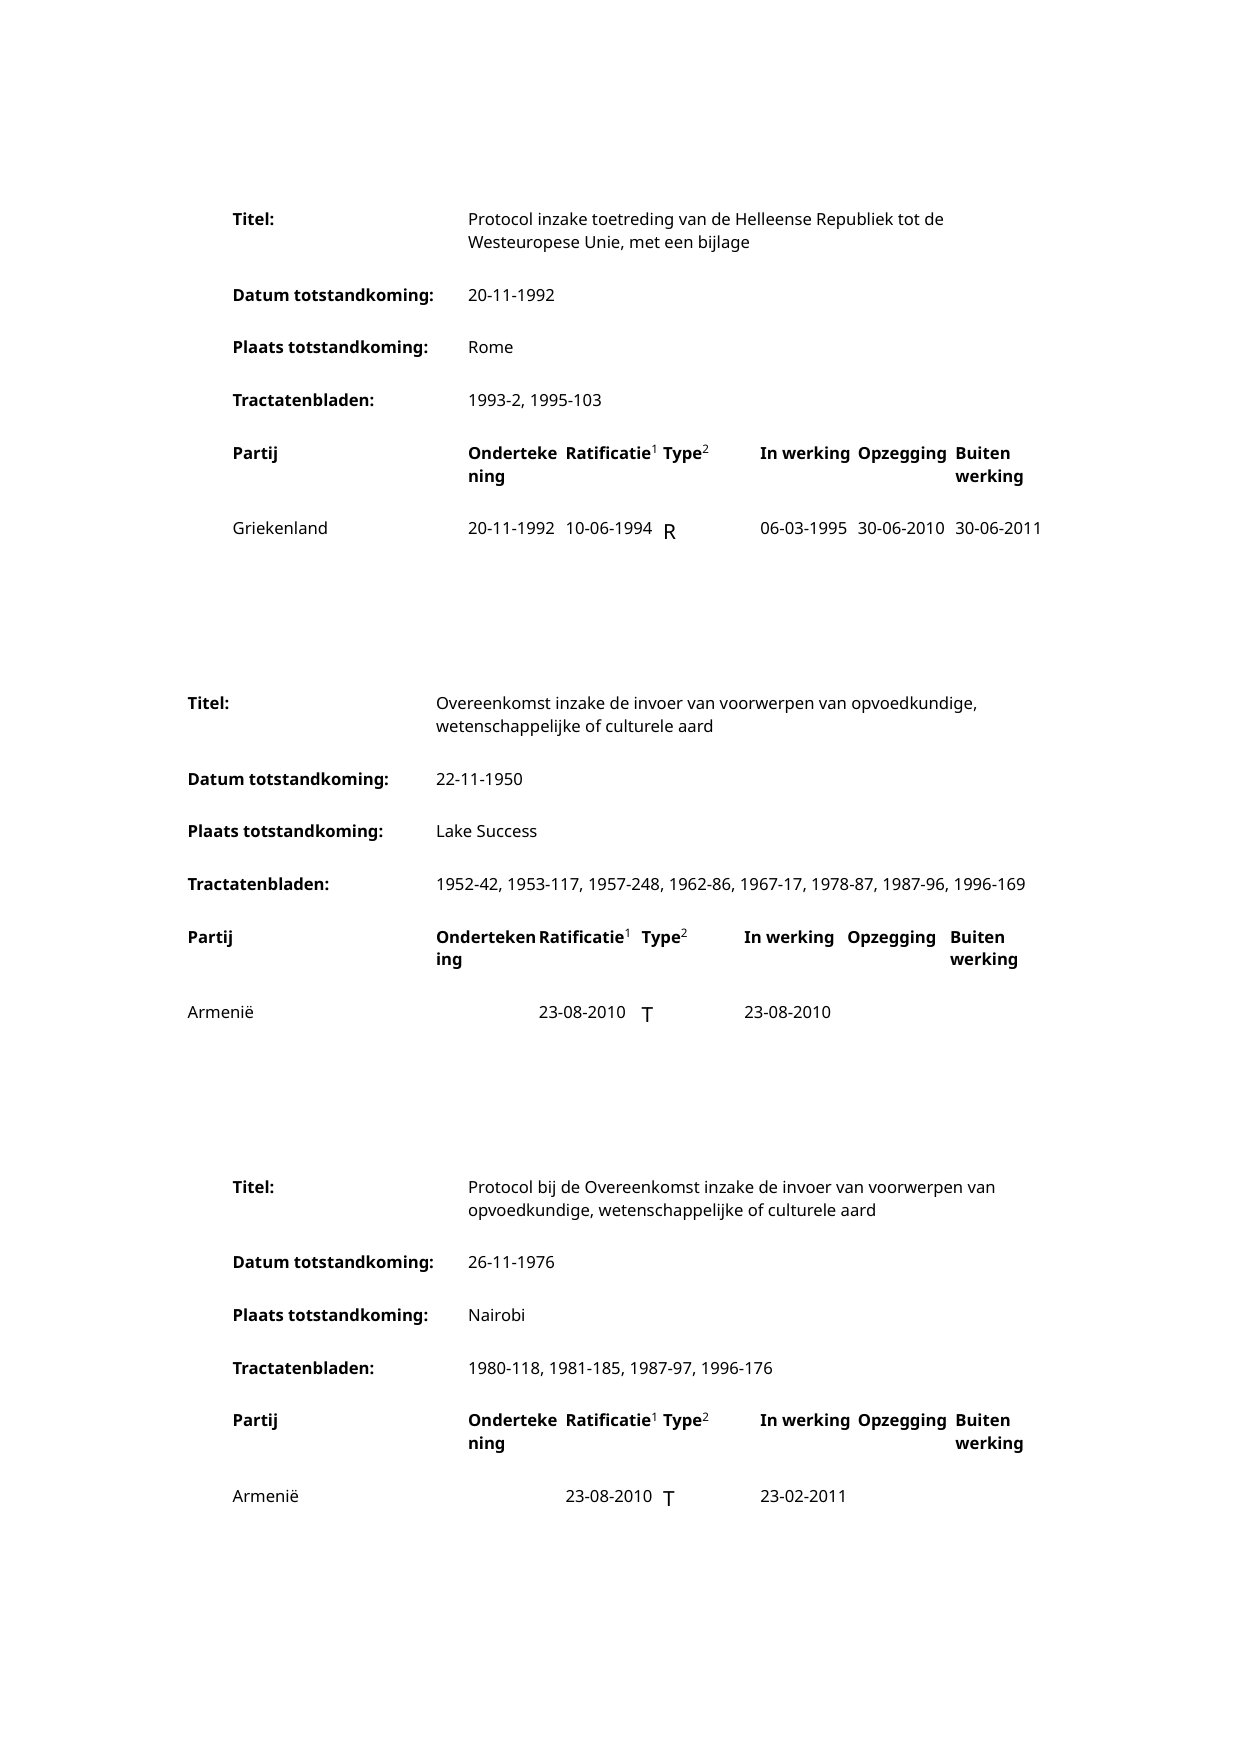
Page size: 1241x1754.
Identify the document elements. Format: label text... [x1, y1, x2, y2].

table_cell [858, 1484, 955, 1543]
table_cell T [641, 1001, 744, 1059]
table_cell Plaats totstandkoming: [233, 336, 468, 389]
table_cell Buiten werking [955, 1409, 1053, 1484]
table_cell Type2 [641, 925, 744, 1001]
table_cell Buiten werking [950, 925, 1053, 1001]
table_cell 06-03-1995 [760, 517, 858, 575]
table_cell Ondertekening [468, 1409, 565, 1484]
table_cell 1993-2, 1995-103 [468, 389, 1053, 441]
table_cell Partij [188, 925, 436, 1001]
table_cell 10-06-1994 [565, 517, 663, 575]
table_cell Tractatenbladen: [233, 1356, 468, 1409]
table_cell In werking [744, 925, 847, 1001]
table_header Protocol bij de Overeenkomst inzake de invoer van voorwerpen van opvoedkundige, wetenschappelijke of culturele aard [468, 1175, 1053, 1251]
table_cell 30-06-2011 [955, 517, 1053, 575]
table_cell Ondertekening [436, 925, 539, 1001]
table_cell [436, 1001, 539, 1059]
table_cell Datum totstandkoming: [233, 283, 468, 336]
table_cell Plaats totstandkoming: [188, 820, 436, 872]
table_header Overeenkomst inzake de invoer van voorwerpen van opvoedkundige, wetenschappelijke of culturele aard [436, 692, 1053, 767]
table_cell Partij [233, 1409, 468, 1484]
table_cell Type2 [663, 441, 760, 517]
table_cell 26-11-1976 [468, 1251, 1053, 1303]
table_cell 1980-118, 1981-185, 1987-97, 1996-176 [468, 1356, 1053, 1409]
table_cell 23-02-2011 [760, 1484, 858, 1543]
table_cell 20-11-1992 [468, 283, 1053, 336]
table_cell Armenië [233, 1484, 468, 1543]
table_cell Ratificatie1 [565, 1409, 663, 1484]
table_cell 1952-42, 1953-117, 1957-248, 1962-86, 1967-17, 1978-87, 1987-96, 1996-169 [436, 873, 1053, 925]
table_cell Lake Success [436, 820, 1053, 872]
table_header Titel: [188, 692, 436, 767]
table_cell Opzegging [858, 441, 955, 517]
table_cell Ratificatie1 [565, 441, 663, 517]
table_cell [950, 1001, 1053, 1059]
table_cell Datum totstandkoming: [233, 1251, 468, 1303]
table_cell Opzegging [858, 1409, 955, 1484]
table_cell 23-08-2010 [744, 1001, 847, 1059]
table_cell 23-08-2010 [539, 1001, 641, 1059]
table_cell 20-11-1992 [468, 517, 565, 575]
table_cell Type2 [663, 1409, 760, 1484]
table_cell Datum totstandkoming: [188, 767, 436, 820]
table_cell 30-06-2010 [858, 517, 955, 575]
table_cell In werking [760, 1409, 858, 1484]
table_header Titel: [233, 208, 468, 283]
table_cell Armenië [188, 1001, 436, 1059]
table_cell Plaats totstandkoming: [233, 1304, 468, 1356]
table_cell In werking [760, 441, 858, 517]
table_cell Opzegging [847, 925, 950, 1001]
table_cell Griekenland [233, 517, 468, 575]
table_cell Tractatenbladen: [188, 873, 436, 925]
table_cell Buiten werking [955, 441, 1053, 517]
table_cell [468, 1484, 565, 1543]
table_cell Rome [468, 336, 1053, 389]
table_cell Nairobi [468, 1304, 1053, 1356]
table_header Protocol inzake toetreding van de Helleense Republiek tot de Westeuropese Unie, met een bijlage [468, 208, 1053, 283]
table_cell [955, 1484, 1053, 1543]
table_cell 23-08-2010 [565, 1484, 663, 1543]
table_cell 22-11-1950 [436, 767, 1053, 820]
table_cell T [663, 1484, 760, 1543]
table_cell Partij [233, 441, 468, 517]
table_cell [847, 1001, 950, 1059]
table_cell R [663, 517, 760, 575]
table_header Titel: [233, 1175, 468, 1251]
table_cell Tractatenbladen: [233, 389, 468, 441]
table_cell Ondertekening [468, 441, 565, 517]
table_cell Ratificatie1 [539, 925, 641, 1001]
